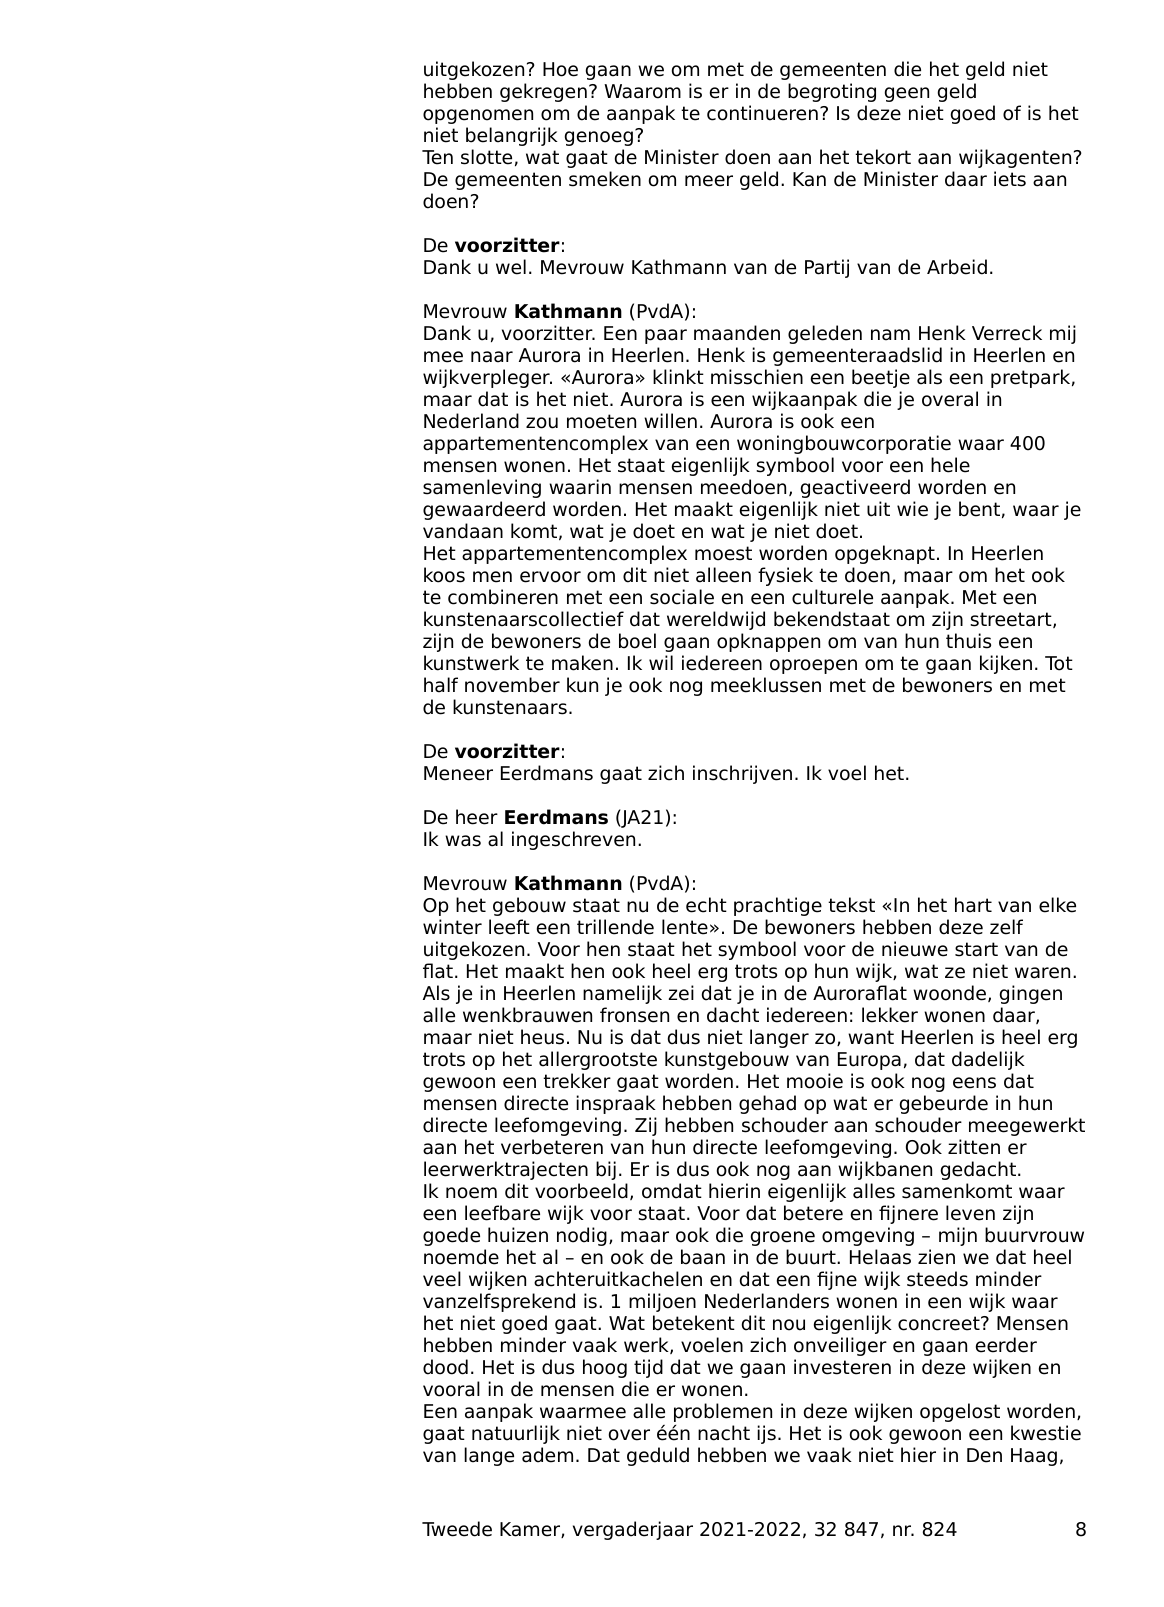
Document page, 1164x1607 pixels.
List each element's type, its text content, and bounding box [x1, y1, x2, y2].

text Mevrouw Kathmann (PvdA): [422, 873, 1087, 895]
text Dank u wel. Mevrouw Kathmann van de Partij van de Arbeid. [422, 257, 1087, 279]
text Ik noem dit voorbeeld, omdat hierin eigenlijk alles samenkomt waar een leefbare wijk voor staat. Voor dat betere en fijnere leven zijn goede huizen nodig, maar ook die groene omgeving – mijn buurvrouw noemde het al – en ook de baan in de buurt. Helaas zien we dat heel veel wijken achteruitkachelen en dat een fijne wijk steeds minder vanzelfsprekend is. 1 miljoen Nederlanders wonen in een wijk waar het niet goed gaat. Wat betekent dit nou eigenlijk concreet? Mensen hebben minder vaak werk, voelen zich onveiliger en gaan eerder dood. Het is dus hoog tijd dat we gaan investeren in deze wijken en vooral in de mensen die er wonen. [422, 1181, 1087, 1401]
text Meneer Eerdmans gaat zich inschrijven. Ik voel het. [422, 763, 1087, 785]
text Op het gebouw staat nu de echt prachtige tekst «In het hart van elke winter leeft een trillende lente». De bewoners hebben deze zelf uitgekozen. Voor hen staat het symbool voor de nieuwe start van de flat. Het maakt hen ook heel erg trots op hun wijk, wat ze niet waren. Als je in Heerlen namelijk zei dat je in de Auroraflat woonde, gingen alle wenkbrauwen fronsen en dacht iedereen: lekker wonen daar, maar niet heus. Nu is dat dus niet langer zo, want Heerlen is heel erg trots op het allergrootste kunstgebouw van Europa, dat dadelijk gewoon een trekker gaat worden. Het mooie is ook nog eens dat mensen directe inspraak hebben gehad op wat er gebeurde in hun directe leefomgeving. Zij hebben schouder aan schouder meegewerkt aan het verbeteren van hun directe leefomgeving. Ook zitten er leerwerktrajecten bij. Er is dus ook nog aan wijkbanen gedacht. [422, 895, 1087, 1181]
text Een aanpak waarmee alle problemen in deze wijken opgelost worden, gaat natuurlijk niet over één nacht ijs. Het is ook gewoon een kwestie van lange adem. Dat geduld hebben we vaak niet hier in Den Haag, [422, 1401, 1087, 1467]
text uitgekozen? Hoe gaan we om met de gemeenten die het geld niet hebben gekregen? Waarom is er in de begroting geen geld opgenomen om de aanpak te continueren? Is deze niet goed of is het niet belangrijk genoeg? [422, 59, 1087, 147]
text Ten slotte, wat gaat de Minister doen aan het tekort aan wijkagenten? De gemeenten smeken om meer geld. Kan de Minister daar iets aan doen? [422, 147, 1087, 213]
text Het appartementencomplex moest worden opgeknapt. In Heerlen koos men ervoor om dit niet alleen fysiek te doen, maar om het ook te combineren met een sociale en een culturele aanpak. Met een kunstenaarscollectief dat wereldwijd bekendstaat om zijn streetart, zijn de bewoners de boel gaan opknappen om van hun thuis een kunstwerk te maken. Ik wil iedereen oproepen om te gaan kijken. Tot half november kun je ook nog meeklussen met de bewoners en met de kunstenaars. [422, 543, 1087, 719]
text Ik was al ingeschreven. [422, 829, 1087, 851]
text De voorzitter: [422, 741, 1087, 763]
text Mevrouw Kathmann (PvdA): [422, 301, 1087, 323]
text Dank u, voorzitter. Een paar maanden geleden nam Henk Verreck mij mee naar Aurora in Heerlen. Henk is gemeenteraadslid in Heerlen en wijkverpleger. «Aurora» klinkt misschien een beetje als een pretpark, maar dat is het niet. Aurora is een wijkaanpak die je overal in Nederland zou moeten willen. Aurora is ook een appartementencomplex van een woningbouwcorporatie waar 400 mensen wonen. Het staat eigenlijk symbool voor een hele samenleving waarin mensen meedoen, geactiveerd worden en gewaardeerd worden. Het maakt eigenlijk niet uit wie je bent, waar je vandaan komt, wat je doet en wat je niet doet. [422, 323, 1087, 543]
text De heer Eerdmans (JA21): [422, 807, 1087, 829]
text De voorzitter: [422, 235, 1087, 257]
